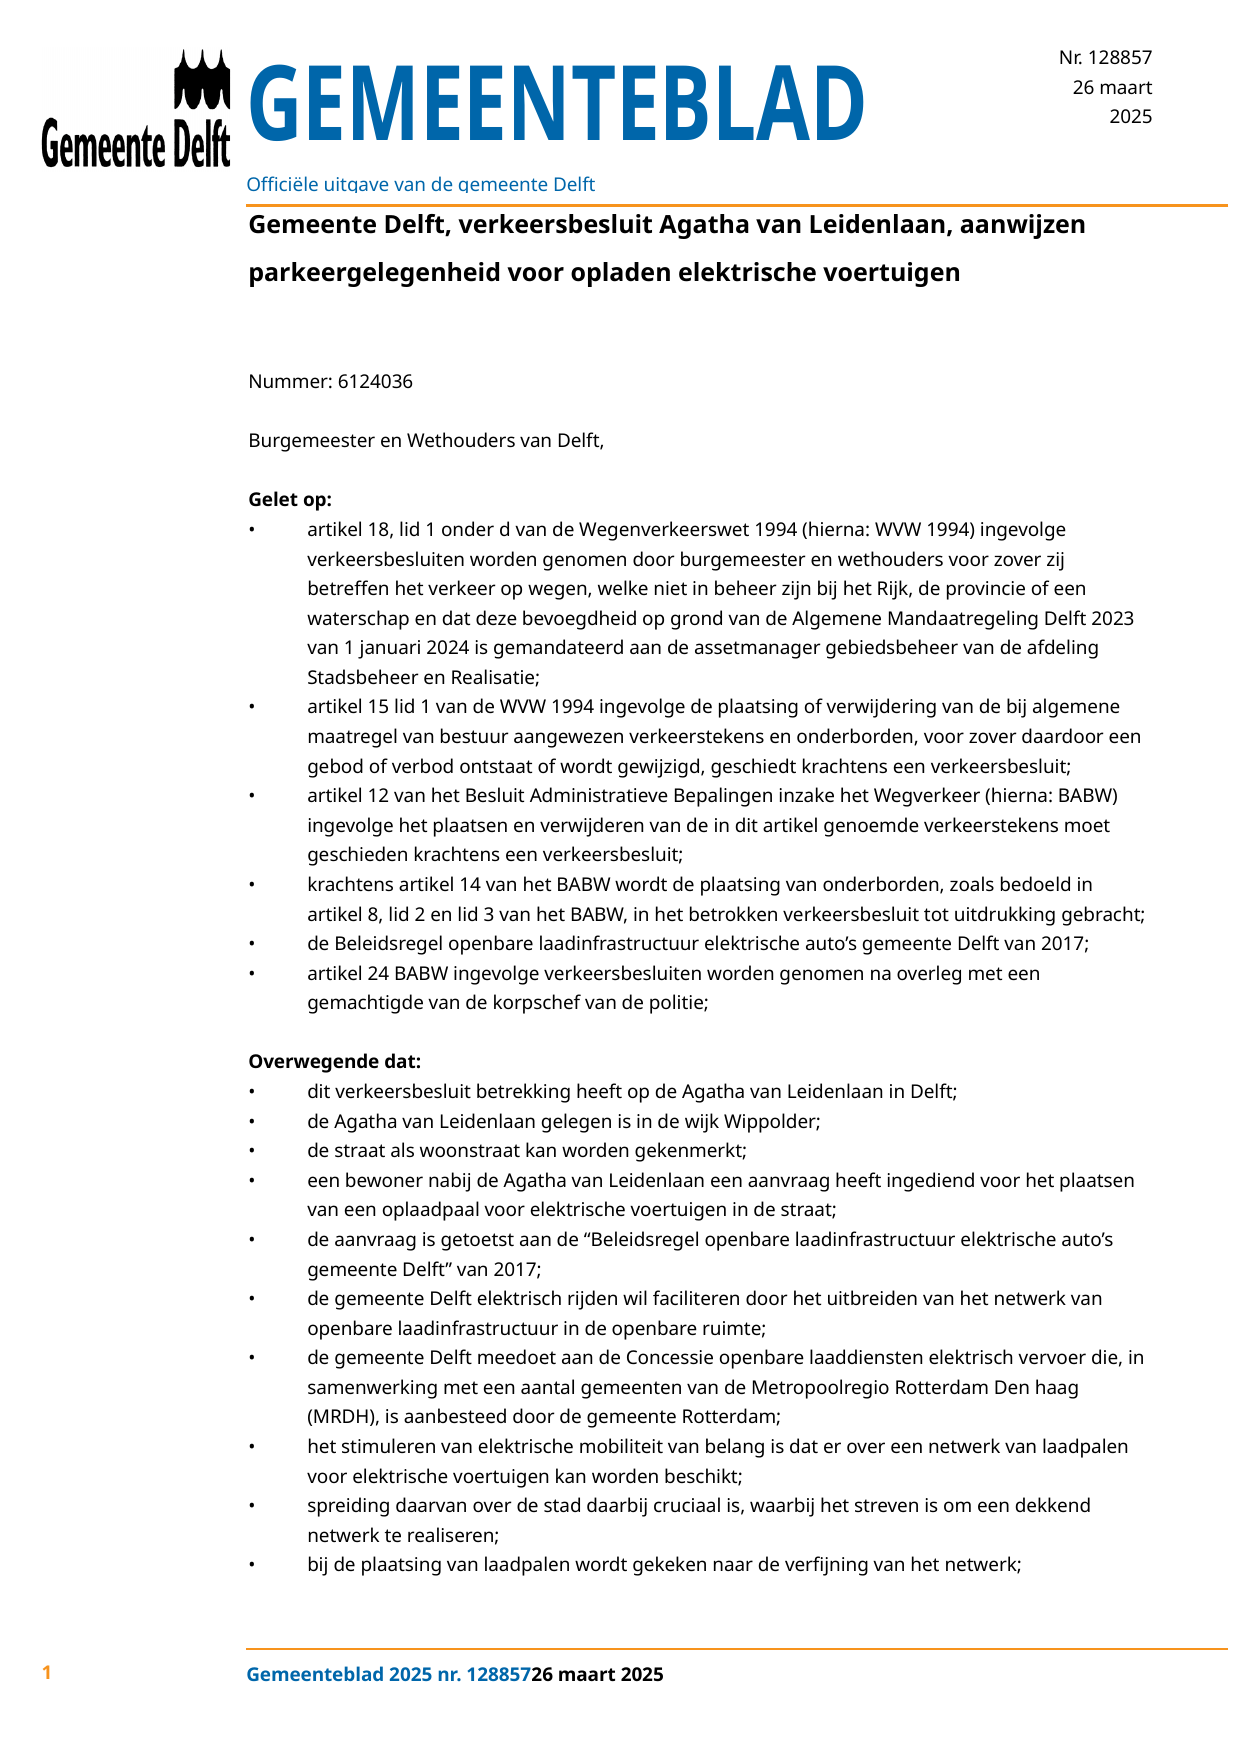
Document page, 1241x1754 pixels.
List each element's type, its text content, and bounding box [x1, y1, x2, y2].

list artikel 24 BABW ingevolge verkeersbesluiten worden genomen na overleg met een gemachtigde van de korpschef van de politie; [248, 960, 1152, 1015]
list het stimuleren van elektrische mobiliteit van belang is dat er over een netwerk van laadpalen voor elektrische voertuigen kan worden beschikt; [248, 1433, 1152, 1488]
list de Agatha van Leidenlaan gelegen is in de wijk Wippolder; [248, 1108, 1152, 1133]
text Gelet op: [248, 487, 1152, 512]
text Nummer: 6124036 [248, 368, 1152, 394]
list artikel 12 van het Besluit Administratieve Bepalingen inzake het Wegverkeer (hierna: BABW) ingevolge het plaatsen en verwijderen van de in dit artikel genoemde verkeerstekens moet geschieden krachtens een verkeersbesluit; [248, 782, 1152, 867]
list bij de plaatsing van laadpalen wordt gekeken naar de verfijning van het netwerk; [248, 1552, 1152, 1577]
list de gemeente Delft elektrisch rijden wil faciliteren door het uitbreiden van het netwerk van openbare laadinfrastructuur in de openbare ruimte; [248, 1285, 1152, 1341]
picture [41, 47, 231, 172]
list de Beleidsregel openbare laadinfrastructuur elektrische auto’s gemeente Delft van 2017; [248, 930, 1152, 956]
text Overwegende dat: [248, 1049, 1152, 1074]
text Burgemeester en Wethouders van Delft, [248, 427, 1152, 453]
list krachtens artikel 14 van het BABW wordt de plaatsing van onderborden, zoals bedoeld in artikel 8, lid 2 en lid 3 van het BABW, in het betrokken verkeersbesluit tot uitdrukking gebracht; [248, 871, 1152, 926]
list de straat als woonstraat kan worden gekenmerkt; [248, 1137, 1152, 1163]
list artikel 18, lid 1 onder d van de Wegenverkeerswet 1994 (hierna: WVW 1994) ingevolge verkeersbesluiten worden genomen door burgemeester en wethouders voor zover zij betreffen het verkeer op wegen, welke niet in beheer zijn bij het Rijk, de provincie of een waterschap en dat deze bevoegdheid op grond van de Algemene Mandaatregeling Delft 2023 van 1 januari 2024 is gemandateerd aan de assetmanager gebiedsbeheer van de afdeling Stadsbeheer en Realisatie; [248, 516, 1152, 690]
list een bewoner nabij de Agatha van Leidenlaan een aanvraag heeft ingediend voor het plaatsen van een oplaadpaal voor elektrische voertuigen in de straat; [248, 1167, 1152, 1222]
list de aanvraag is getoetst aan de “Beleidsregel openbare laadinfrastructuur elektrische auto’s gemeente Delft” van 2017; [248, 1226, 1152, 1281]
text Gemeente Delft, verkeersbesluit Agatha van Leidenlaan, aanwijzen parkeergelegenheid voor opladen elektrische voertuigen [248, 207, 1152, 288]
list spreiding daarvan over de stad daarbij cruciaal is, waarbij het streven is om een dekkend netwerk te realiseren; [248, 1492, 1152, 1548]
list dit verkeersbesluit betrekking heeft op de Agatha van Leidenlaan in Delft; [248, 1078, 1152, 1104]
list de gemeente Delft meedoet aan de Concessie openbare laaddiensten elektrisch vervoer die, in samenwerking met een aantal gemeenten van de Metropoolregio Rotterdam Den haag (MRDH), is aanbesteed door de gemeente Rotterdam; [248, 1344, 1152, 1429]
list artikel 15 lid 1 van de WVW 1994 ingevolge de plaatsing of verwijdering van de bij algemene maatregel van bestuur aangewezen verkeerstekens en onderborden, voor zover daardoor een gebod of verbod ontstaat of wordt gewijzigd, geschiedt krachtens een verkeersbesluit; [248, 694, 1152, 778]
